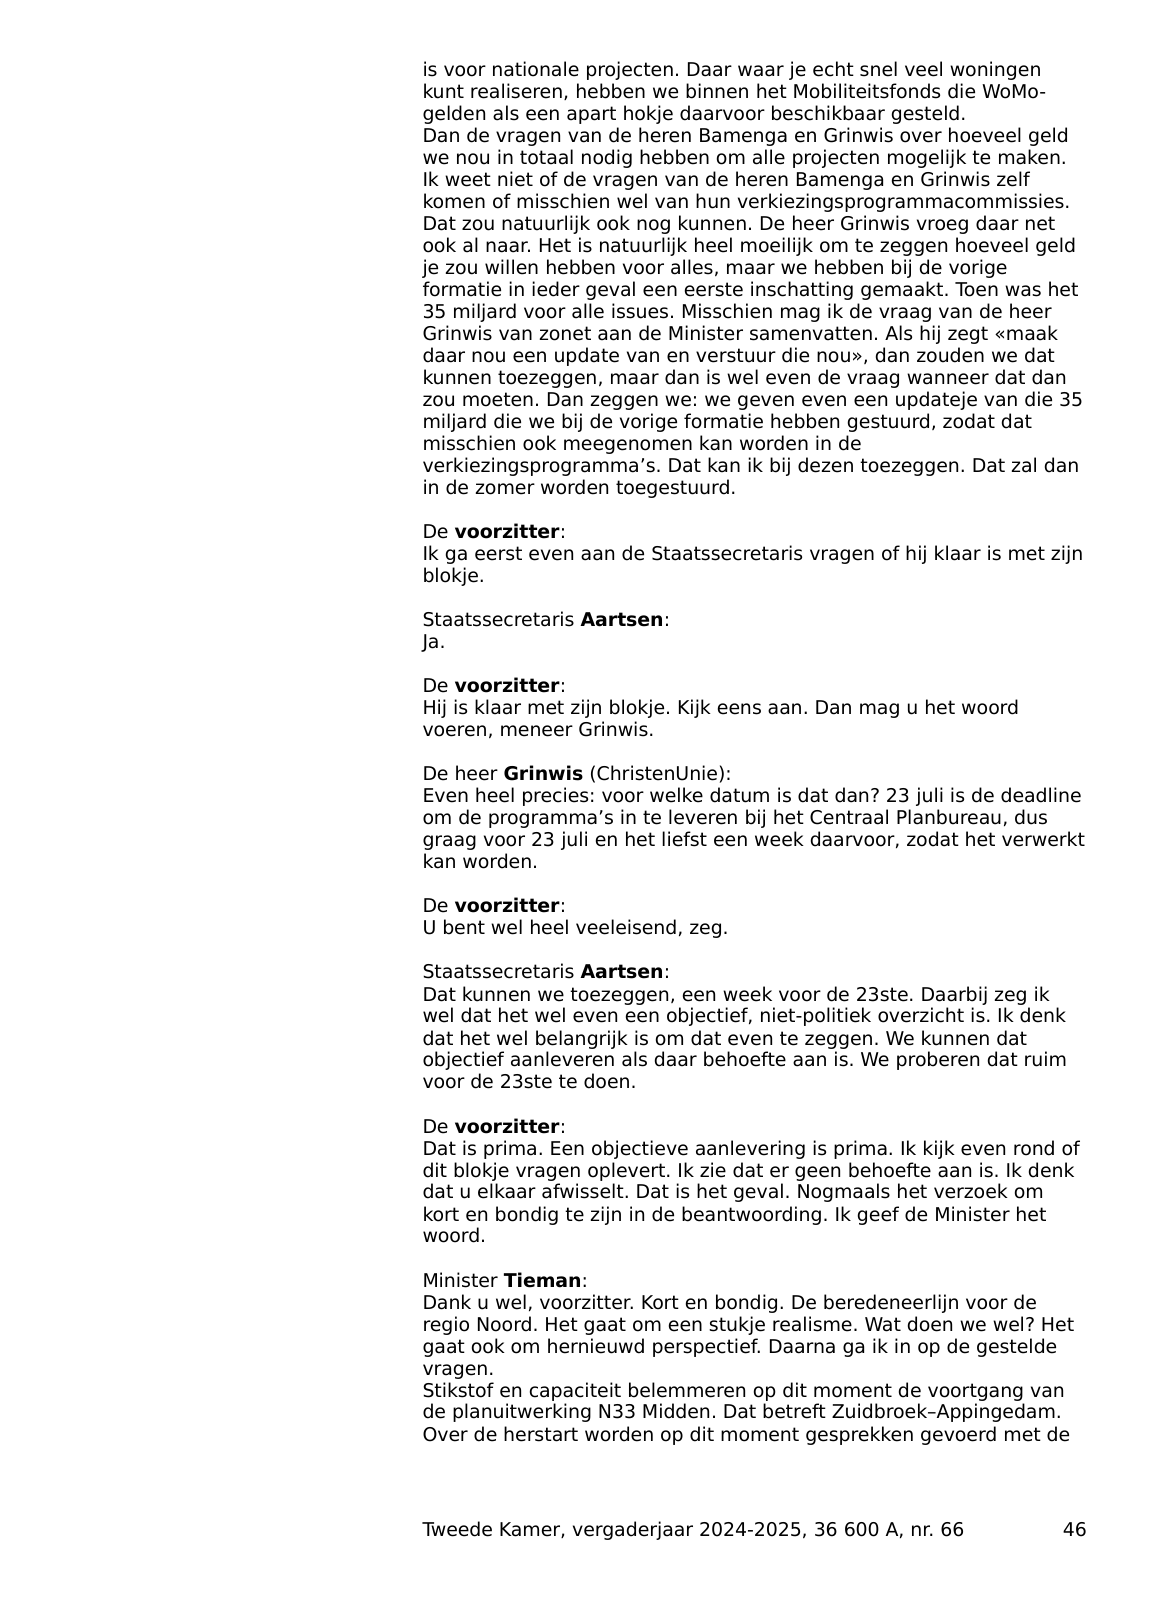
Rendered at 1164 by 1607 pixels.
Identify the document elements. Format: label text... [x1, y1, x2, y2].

text Ja. [422, 631, 1087, 653]
text Stikstof en capaciteit belemmeren op dit moment de voortgang van de planuitwerking N33 Midden. Dat betreft Zuidbroek–Appingedam. Over de herstart worden op dit moment gesprekken gevoerd met de [422, 1379, 1087, 1445]
text Hij is klaar met zijn blokje. Kijk eens aan. Dan mag u het woord voeren, meneer Grinwis. [422, 697, 1087, 741]
text De heer Grinwis (ChristenUnie): [422, 763, 1087, 785]
text Even heel precies: voor welke datum is dat dan? 23 juli is de deadline om de programma’s in te leveren bij het Centraal Planbureau, dus graag voor 23 juli en het liefst een week daarvoor, zodat het verwerkt kan worden. [422, 785, 1087, 873]
text Staatssecretaris Aartsen: [422, 961, 1087, 983]
text Ik ga eerst even aan de Staatssecretaris vragen of hij klaar is met zijn blokje. [422, 543, 1087, 587]
text is voor nationale projecten. Daar waar je echt snel veel woningen kunt realiseren, hebben we binnen het Mobiliteitsfonds die WoMo-gelden als een apart hokje daarvoor beschikbaar gesteld. [422, 59, 1087, 125]
text Dat kunnen we toezeggen, een week voor de 23ste. Daarbij zeg ik wel dat het wel even een objectief, niet-politiek overzicht is. Ik denk dat het wel belangrijk is om dat even te zeggen. We kunnen dat objectief aanleveren als daar behoefte aan is. We proberen dat ruim voor de 23ste te doen. [422, 983, 1087, 1093]
text De voorzitter: [422, 895, 1087, 917]
text De voorzitter: [422, 675, 1087, 697]
text Minister Tieman: [422, 1269, 1087, 1292]
text U bent wel heel veeleisend, zeg. [422, 917, 1087, 939]
text Staatssecretaris Aartsen: [422, 609, 1087, 631]
text Dan de vragen van de heren Bamenga en Grinwis over hoeveel geld we nou in totaal nodig hebben om alle projecten mogelijk te maken. Ik weet niet of de vragen van de heren Bamenga en Grinwis zelf komen of misschien wel van hun verkiezingsprogrammacommissies. Dat zou natuurlijk ook nog kunnen. De heer Grinwis vroeg daar net ook al naar. Het is natuurlijk heel moeilijk om te zeggen hoeveel geld je zou willen hebben voor alles, maar we hebben bij de vorige formatie in ieder geval een eerste inschatting gemaakt. Toen was het 35 miljard voor alle issues. Misschien mag ik de vraag van de heer Grinwis van zonet aan de Minister samenvatten. Als hij zegt «maak daar nou een update van en verstuur die nou», dan zouden we dat kunnen toezeggen, maar dan is wel even de vraag wanneer dat dan zou moeten. Dan zeggen we: we geven even een updateje van die 35 miljard die we bij de vorige formatie hebben gestuurd, zodat dat misschien ook meegenomen kan worden in de verkiezingsprogramma’s. Dat kan ik bij dezen toezeggen. Dat zal dan in de zomer worden toegestuurd. [422, 125, 1087, 499]
text De voorzitter: [422, 1116, 1087, 1137]
text Dank u wel, voorzitter. Kort en bondig. De beredeneerlijn voor de regio Noord. Het gaat om een stukje realisme. Wat doen we wel? Het gaat ook om hernieuwd perspectief. Daarna ga ik in op de gestelde vragen. [422, 1292, 1087, 1379]
text De voorzitter: [422, 521, 1087, 543]
text Dat is prima. Een objectieve aanlevering is prima. Ik kijk even rond of dit blokje vragen oplevert. Ik zie dat er geen behoefte aan is. Ik denk dat u elkaar afwisselt. Dat is het geval. Nogmaals het verzoek om kort en bondig te zijn in de beantwoording. Ik geef de Minister het woord. [422, 1137, 1087, 1247]
